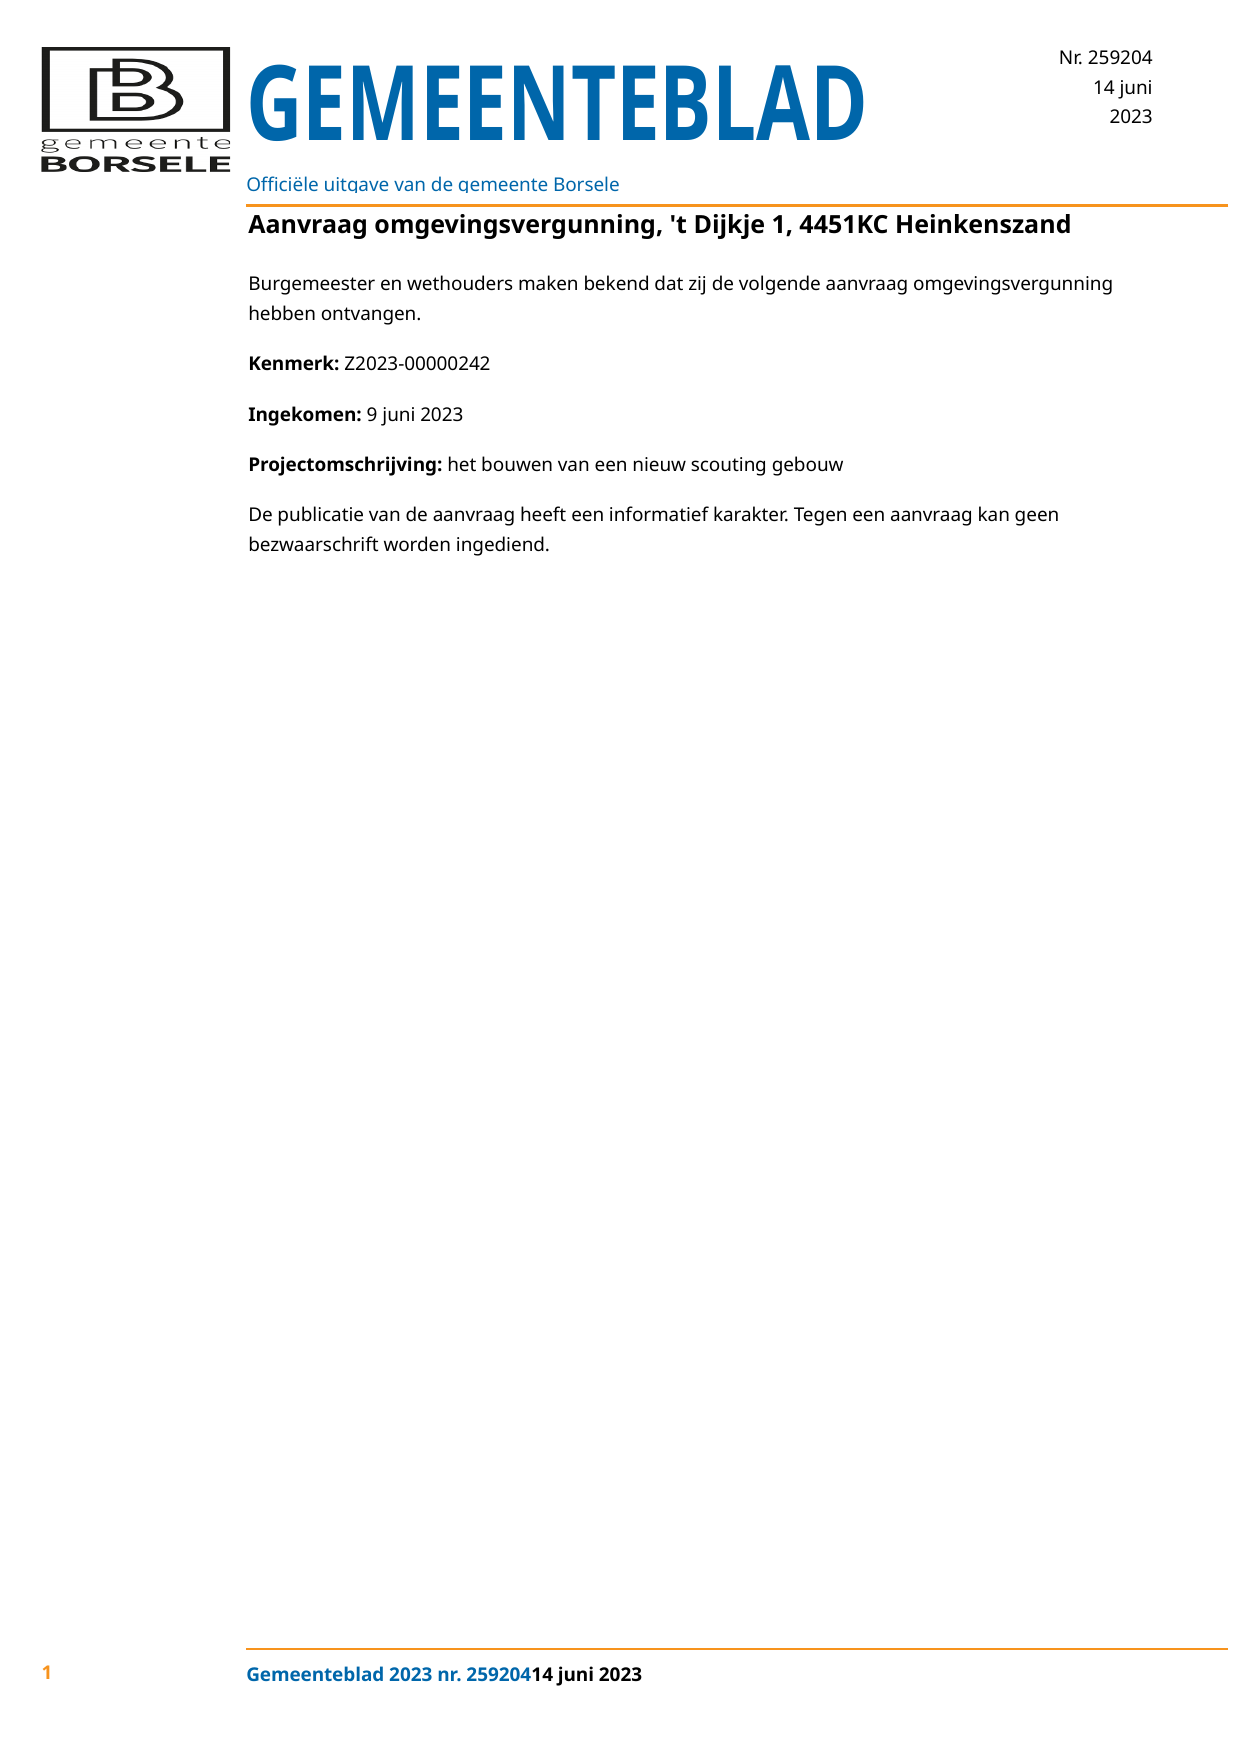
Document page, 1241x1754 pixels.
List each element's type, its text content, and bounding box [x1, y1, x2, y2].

text Aanvraag omgevingsvergunning, 't Dijkje 1, 4451KC Heinkenszand [248, 207, 1152, 241]
text Kenmerk: Z2023-00000242 [248, 350, 1152, 376]
text Burgemeester en wethouders maken bekend dat zij de volgende aanvraag omgevingsvergunning hebben ontvangen. [248, 270, 1152, 326]
text Ingekomen: 9 juni 2023 [248, 401, 1152, 426]
picture [41, 47, 231, 172]
text De publicatie van de aanvraag heeft een informatief karakter. Tegen een aanvraag kan geen bezwaarschrift worden ingediend. [248, 502, 1152, 557]
text Projectomschrijving: het bouwen van een nieuw scouting gebouw [248, 451, 1152, 477]
